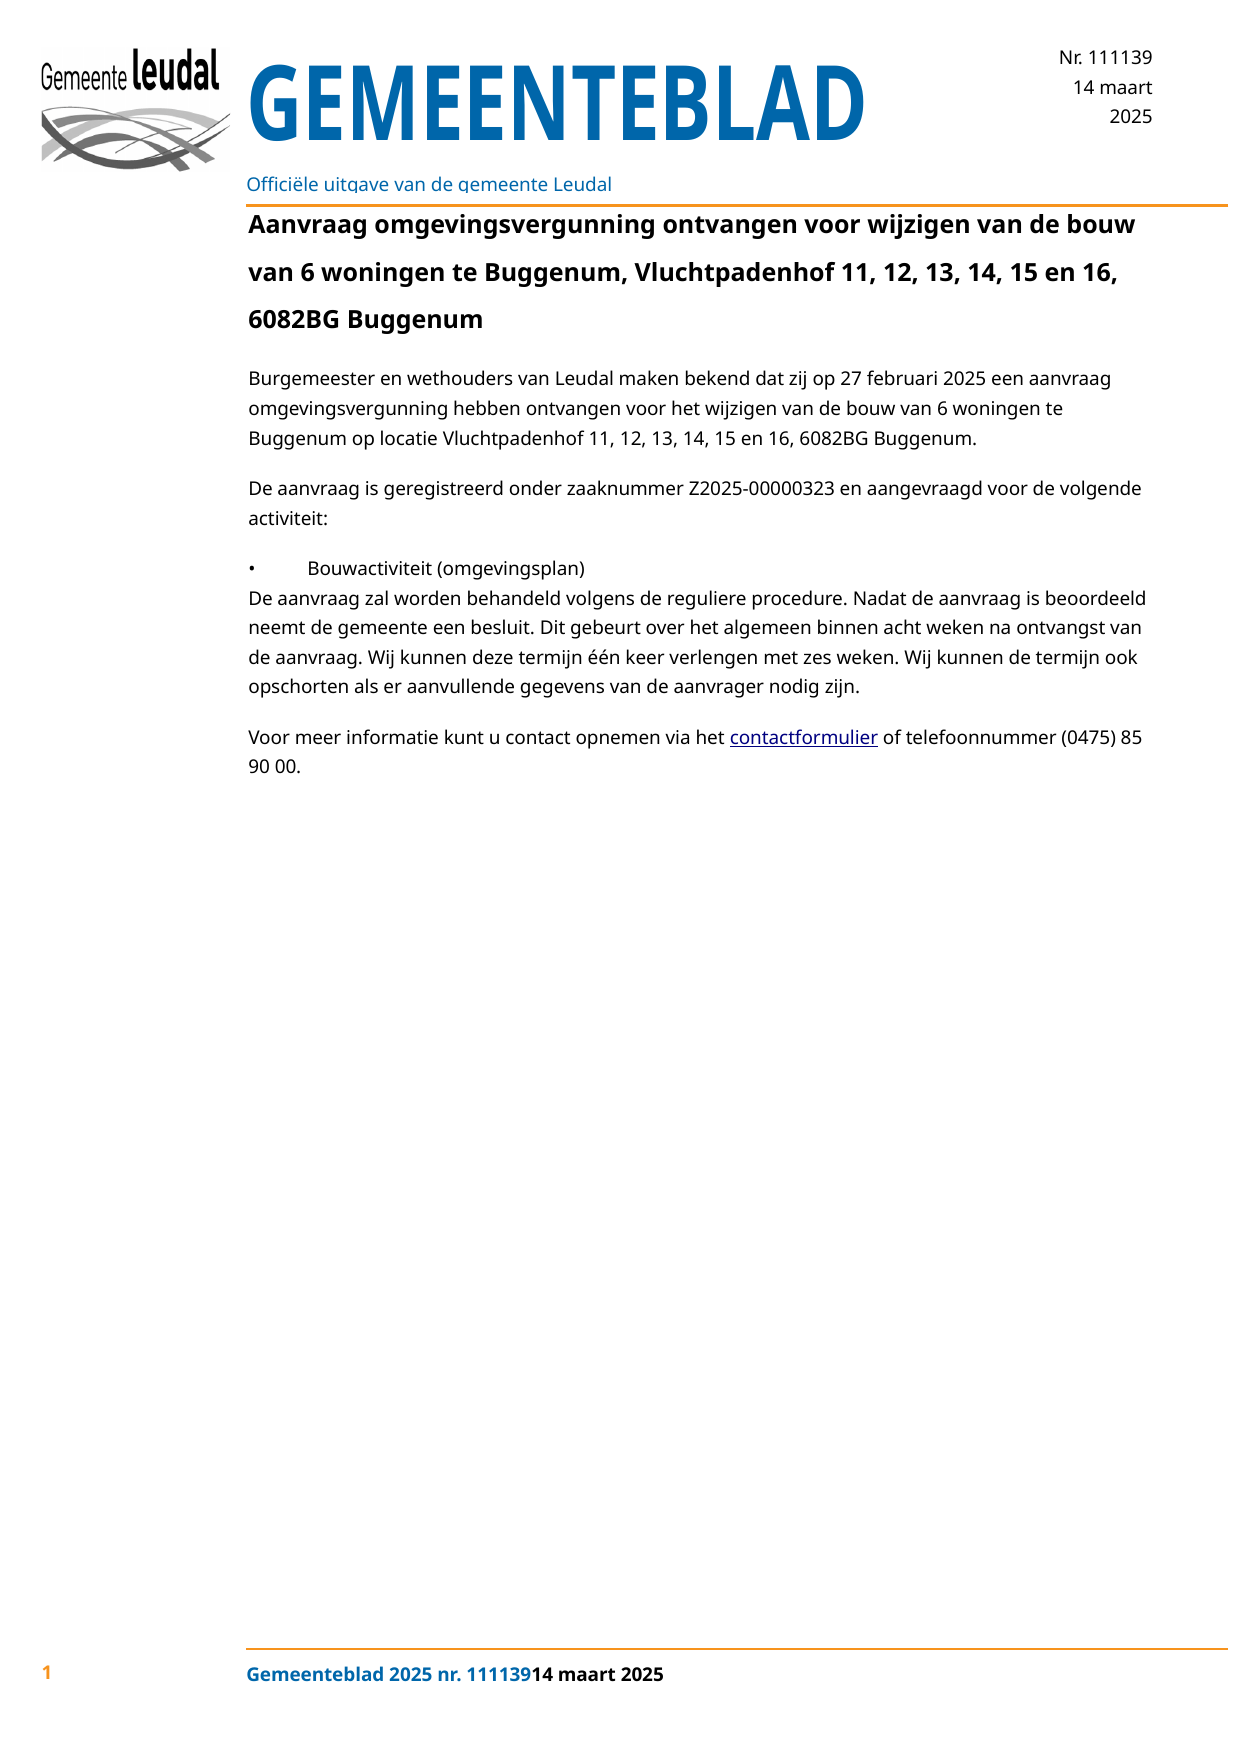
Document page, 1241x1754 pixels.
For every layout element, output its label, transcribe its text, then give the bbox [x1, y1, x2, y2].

text Voor meer informatie kunt u contact opnemen via het contactformulier of telefoonnummer (0475) 85 90 00. [248, 724, 1152, 779]
text De aanvraag is geregistreerd onder zaaknummer Z2025-00000323 en aangevraagd voor de volgende activiteit: [248, 475, 1152, 530]
picture [41, 47, 231, 172]
text Burgemeester en wethouders van Leudal maken bekend dat zij op 27 februari 2025 een aanvraag omgevingsvergunning hebben ontvangen voor het wijzigen van de bouw van 6 woningen te Buggenum op locatie Vluchtpadenhof 11, 12, 13, 14, 15 en 16, 6082BG Buggenum. [248, 366, 1152, 450]
text Aanvraag omgevingsvergunning ontvangen voor wijzigen van de bouw van 6 woningen te Buggenum, Vluchtpadenhof 11, 12, 13, 14, 15 en 16, 6082BG Buggenum [248, 207, 1152, 336]
text De aanvraag zal worden behandeld volgens de reguliere procedure. Nadat de aanvraag is beoordeeld neemt de gemeente een besluit. Dit gebeurt over het algemeen binnen acht weken na ontvangst van de aanvraag. Wij kunnen deze termijn één keer verlengen met zes weken. Wij kunnen de termijn ook opschorten als er aanvullende gegevens van de aanvrager nodig zijn. [248, 585, 1152, 699]
list Bouwactiviteit (omgevingsplan) [248, 555, 1152, 581]
